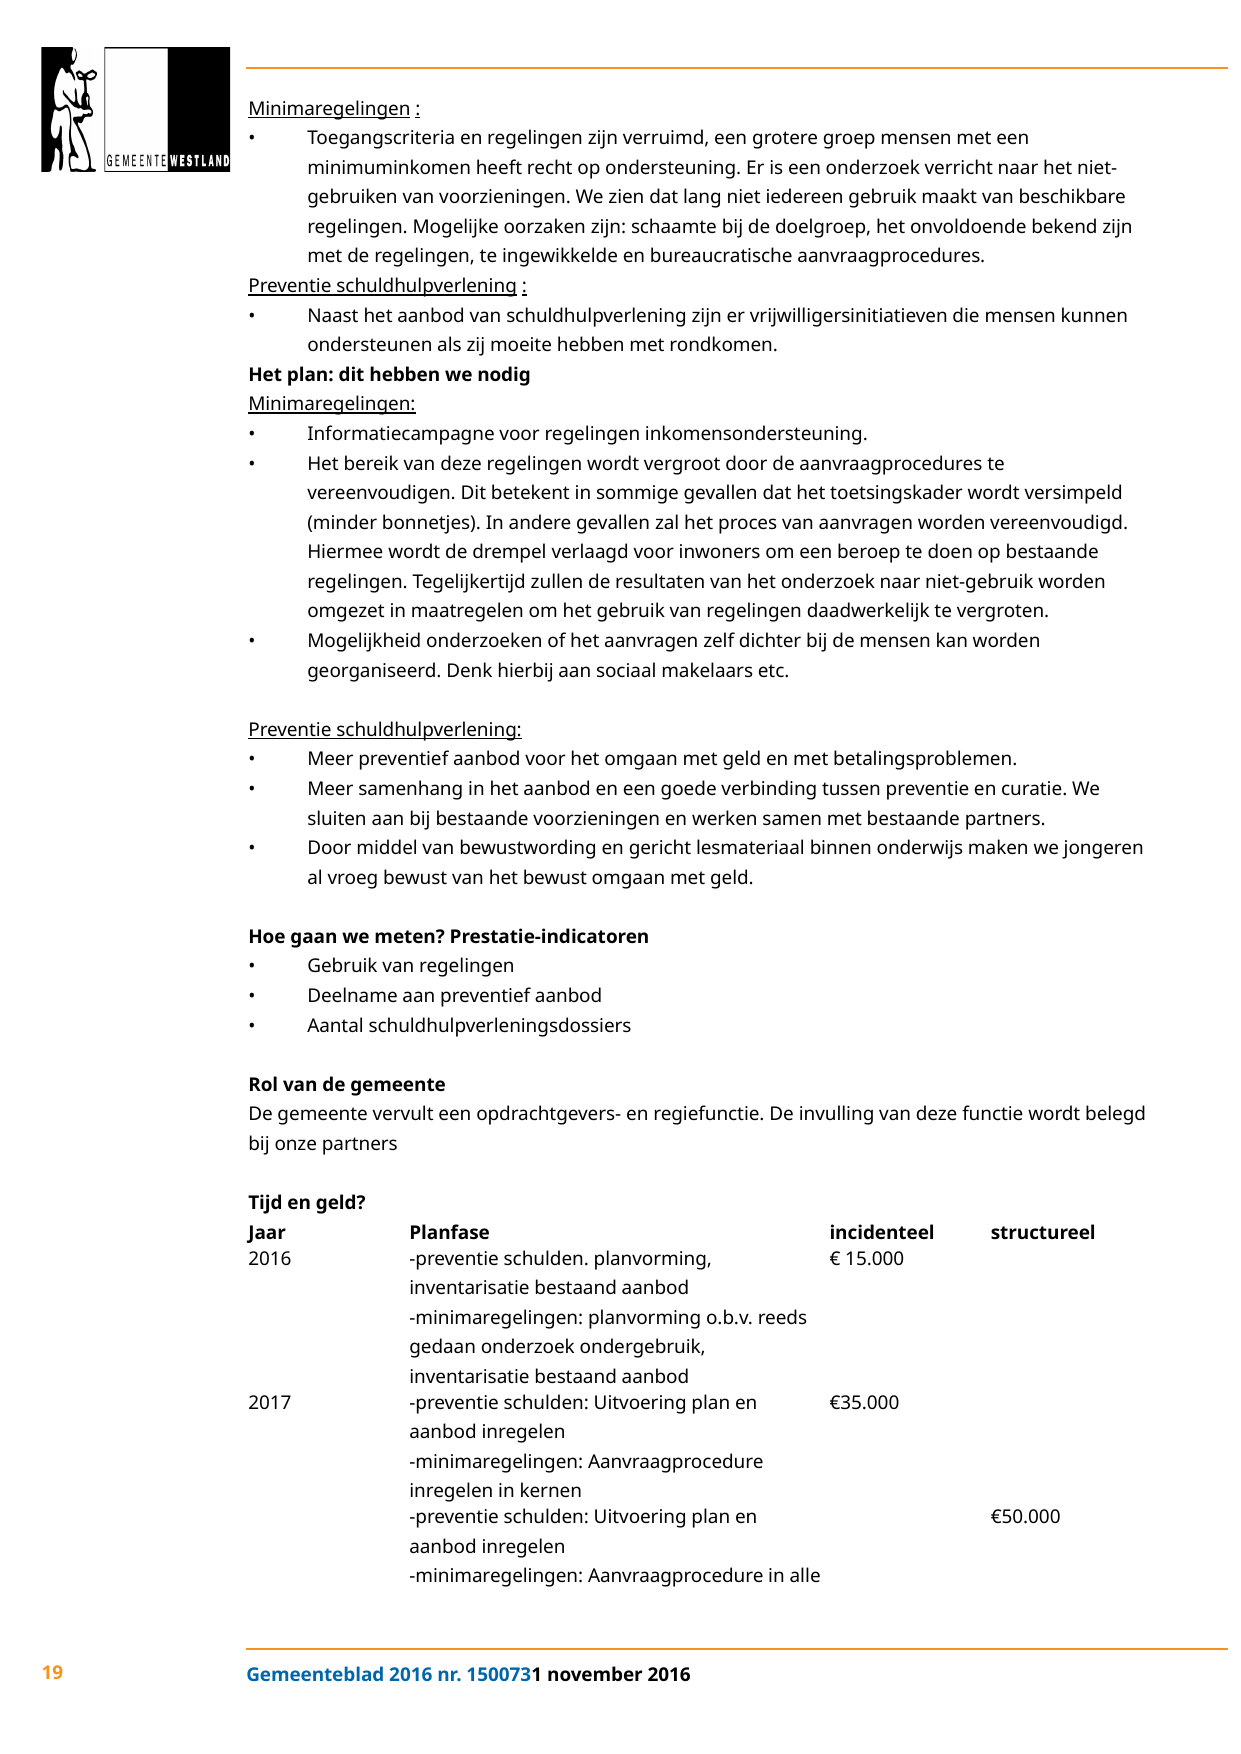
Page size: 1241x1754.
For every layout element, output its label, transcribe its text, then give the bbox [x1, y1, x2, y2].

table_header incidenteel [829, 1219, 991, 1245]
list Het bereik van deze regelingen wordt vergroot door de aanvraagprocedures te vereenvoudigen. Dit betekent in sommige gevallen dat het toetsingskader wordt versimpeld (minder bonnetjes). In andere gevallen zal het proces van aanvragen worden vereenvoudigd. Hiermee wordt de drempel verlaagd voor inwoners om een beroep te doen op bestaande regelingen. Tegelijkertijd zullen de resultaten van het onderzoek naar niet-gebruik worden omgezet in maatregelen om het gebruik van regelingen daadwerkelijk te vergroten. [248, 450, 1152, 623]
list Gebruik van regelingen [248, 953, 1152, 978]
text Hoe gaan we meten? Prestatie-indicatoren [248, 923, 1152, 949]
text Rol van de gemeente [248, 1071, 1152, 1097]
text Preventie schuldhulpverlening: [248, 716, 1152, 742]
list Toegangscriteria en regelingen zijn verruimd, een grotere groep mensen met een minimuminkomen heeft recht op ondersteuning. Er is een onderzoek verricht naar het niet-gebruiken van voorzieningen. We zien dat lang niet iedereen gebruik maakt van beschikbare regelingen. Mogelijke oorzaken zijn: schaamte bij de doelgroep, het onvoldoende bekend zijn met de regelingen, te ingewikkelde en bureaucratische aanvraagprocedures. [248, 124, 1152, 268]
table_cell 2017 [248, 1389, 409, 1503]
picture [41, 47, 231, 172]
list Informatiecampagne voor regelingen inkomensondersteuning. [248, 420, 1152, 446]
table_cell [829, 1503, 991, 1588]
text Het plan: dit hebben we nodig [248, 361, 1152, 387]
list Meer preventief aanbod voor het omgaan met geld en met betalingsproblemen. [248, 746, 1152, 771]
text Minimaregelingen: [248, 391, 1152, 416]
table_cell -preventie schulden: Uitvoering plan en aanbod inregelen -minimaregelingen: Aanvraagprocedure in alle [409, 1503, 829, 1588]
table_cell [991, 1245, 1152, 1389]
table_cell €50.000 [991, 1503, 1152, 1588]
list Deelname aan preventief aanbod [248, 982, 1152, 1008]
text Tijd en geld? [248, 1189, 1152, 1215]
table_cell € 15.000 [829, 1245, 991, 1389]
table_cell [991, 1389, 1152, 1503]
text De gemeente vervult een opdrachtgevers- en regiefunctie. De invulling van deze functie wordt belegd bij onze partners [248, 1101, 1152, 1156]
table_cell -preventie schulden. planvorming, inventarisatie bestaand aanbod -minimaregelingen: planvorming o.b.v. reeds gedaan onderzoek ondergebruik, inventarisatie bestaand aanbod [409, 1245, 829, 1389]
table_header Jaar [248, 1219, 409, 1245]
table_header structureel [991, 1219, 1152, 1245]
text Preventie schuldhulpverlening : [248, 272, 1152, 298]
list Naast het aanbod van schuldhulpverlening zijn er vrijwilligersinitiatieven die mensen kunnen ondersteunen als zij moeite hebben met rondkomen. [248, 302, 1152, 357]
table_cell €35.000 [829, 1389, 991, 1503]
table_cell [248, 1503, 409, 1588]
list Aantal schuldhulpverleningsdossiers [248, 1012, 1152, 1038]
list Mogelijkheid onderzoeken of het aanvragen zelf dichter bij de mensen kan worden georganiseerd. Denk hierbij aan sociaal makelaars etc. [248, 627, 1152, 683]
table_header Planfase [409, 1219, 829, 1245]
list Door middel van bewustwording en gericht lesmateriaal binnen onderwijs maken we jongeren al vroeg bewust van het bewust omgaan met geld. [248, 834, 1152, 890]
table_cell -preventie schulden: Uitvoering plan en aanbod inregelen -minimaregelingen: Aanvraagprocedure inregelen in kernen [409, 1389, 829, 1503]
table_cell 2016 [248, 1245, 409, 1389]
text Minimaregelingen : [248, 95, 1152, 121]
list Meer samenhang in het aanbod en een goede verbinding tussen preventie en curatie. We sluiten aan bij bestaande voorzieningen en werken samen met bestaande partners. [248, 775, 1152, 831]
